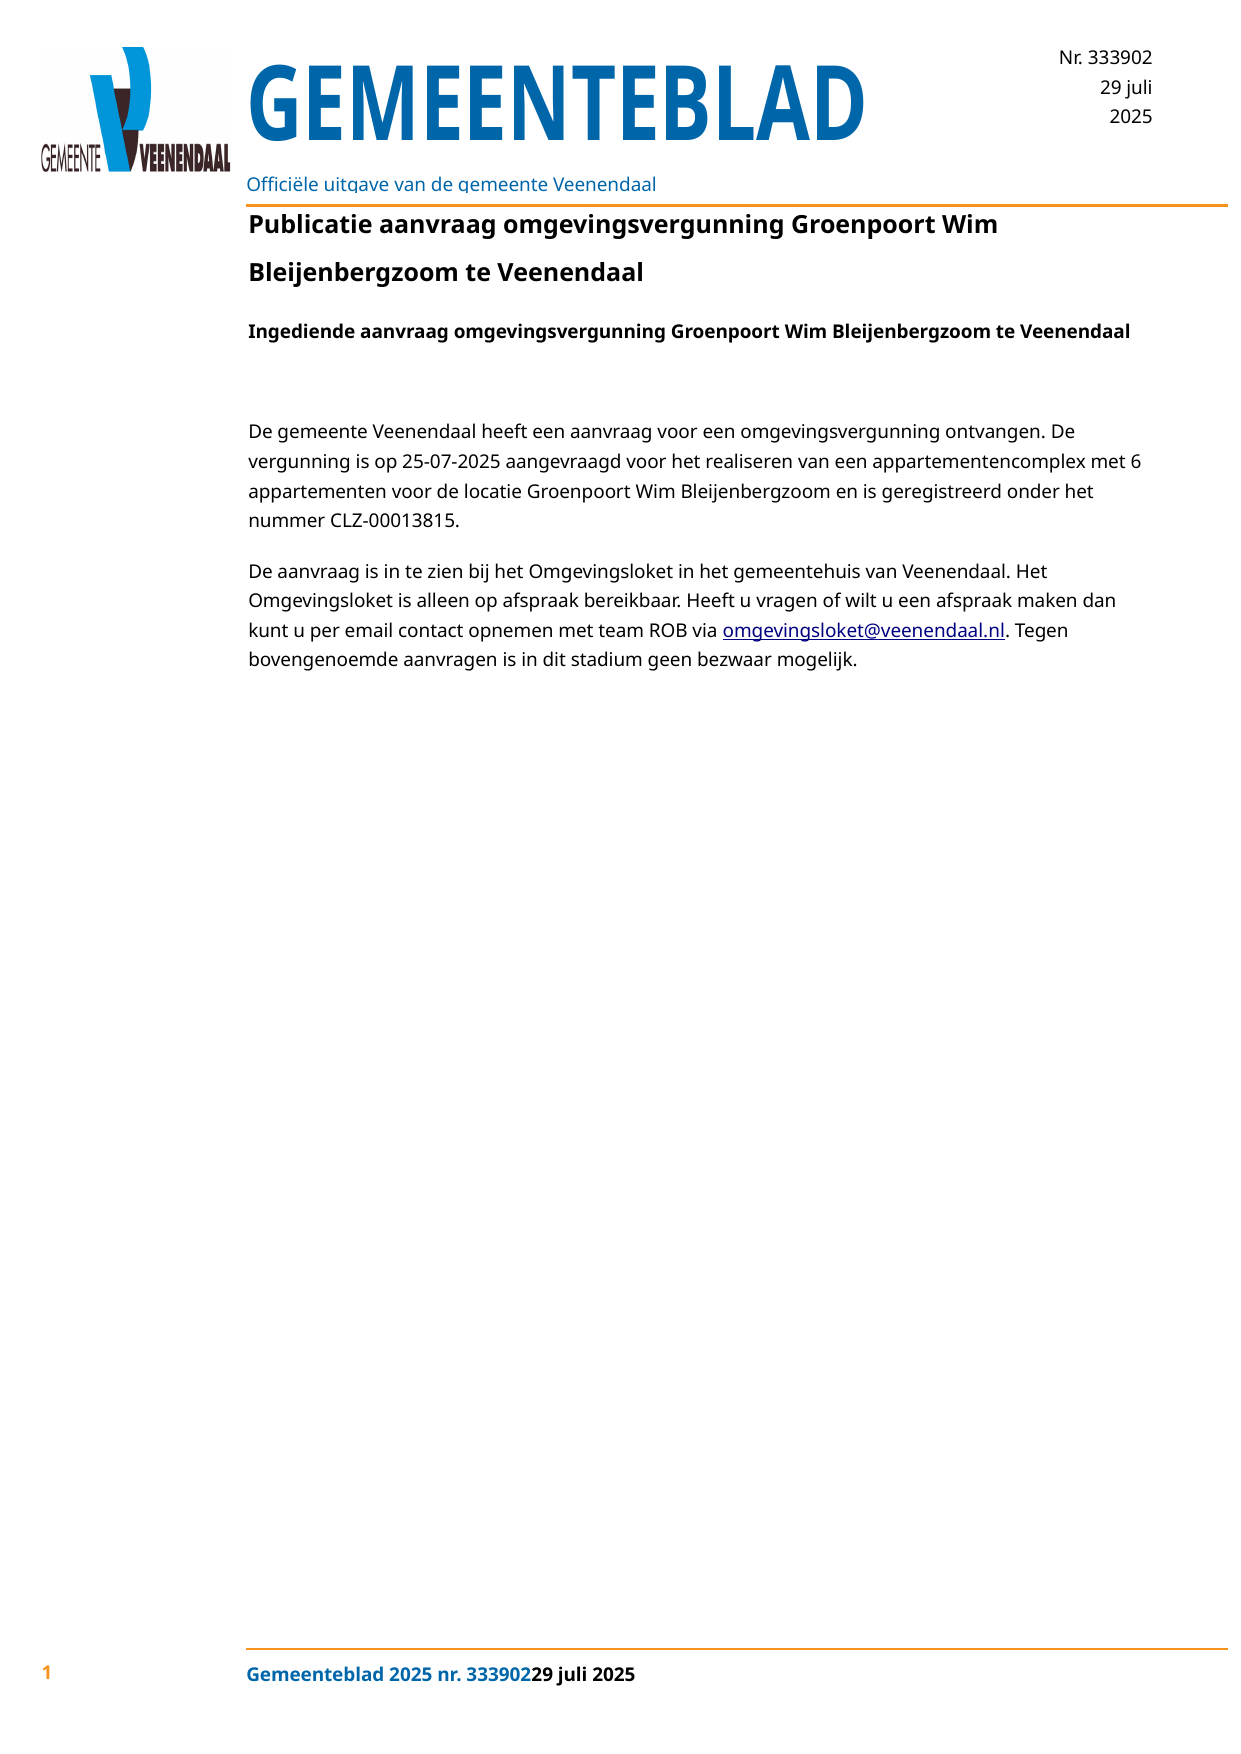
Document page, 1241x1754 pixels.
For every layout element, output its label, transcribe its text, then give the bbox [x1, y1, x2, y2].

text Publicatie aanvraag omgevingsvergunning Groenpoort Wim Bleijenbergzoom te Veenendaal [248, 207, 1152, 288]
text De gemeente Veenendaal heeft een aanvraag voor een omgevingsvergunning ontvangen. De vergunning is op 25-07-2025 aangevraagd voor het realiseren van een appartementencomplex met 6 appartementen voor de locatie Groenpoort Wim Bleijenbergzoom en is geregistreerd onder het nummer CLZ-00013815. [248, 419, 1152, 533]
picture [41, 47, 130, 172]
picture [123, 47, 231, 172]
text De aanvraag is in te zien bij het Omgevingsloket in het gemeentehuis van Veenendaal. Het Omgevingsloket is alleen op afspraak bereikbaar. Heeft u vragen of wilt u een afspraak maken dan kunt u per email contact opnemen met team ROB via omgevingsloket@veenendaal.nl. Tegen bovengenoemde aanvragen is in dit stadium geen bezwaar mogelijk. [248, 558, 1152, 672]
text Ingediende aanvraag omgevingsvergunning Groenpoort Wim Bleijenbergzoom te Veenendaal [248, 318, 1152, 344]
